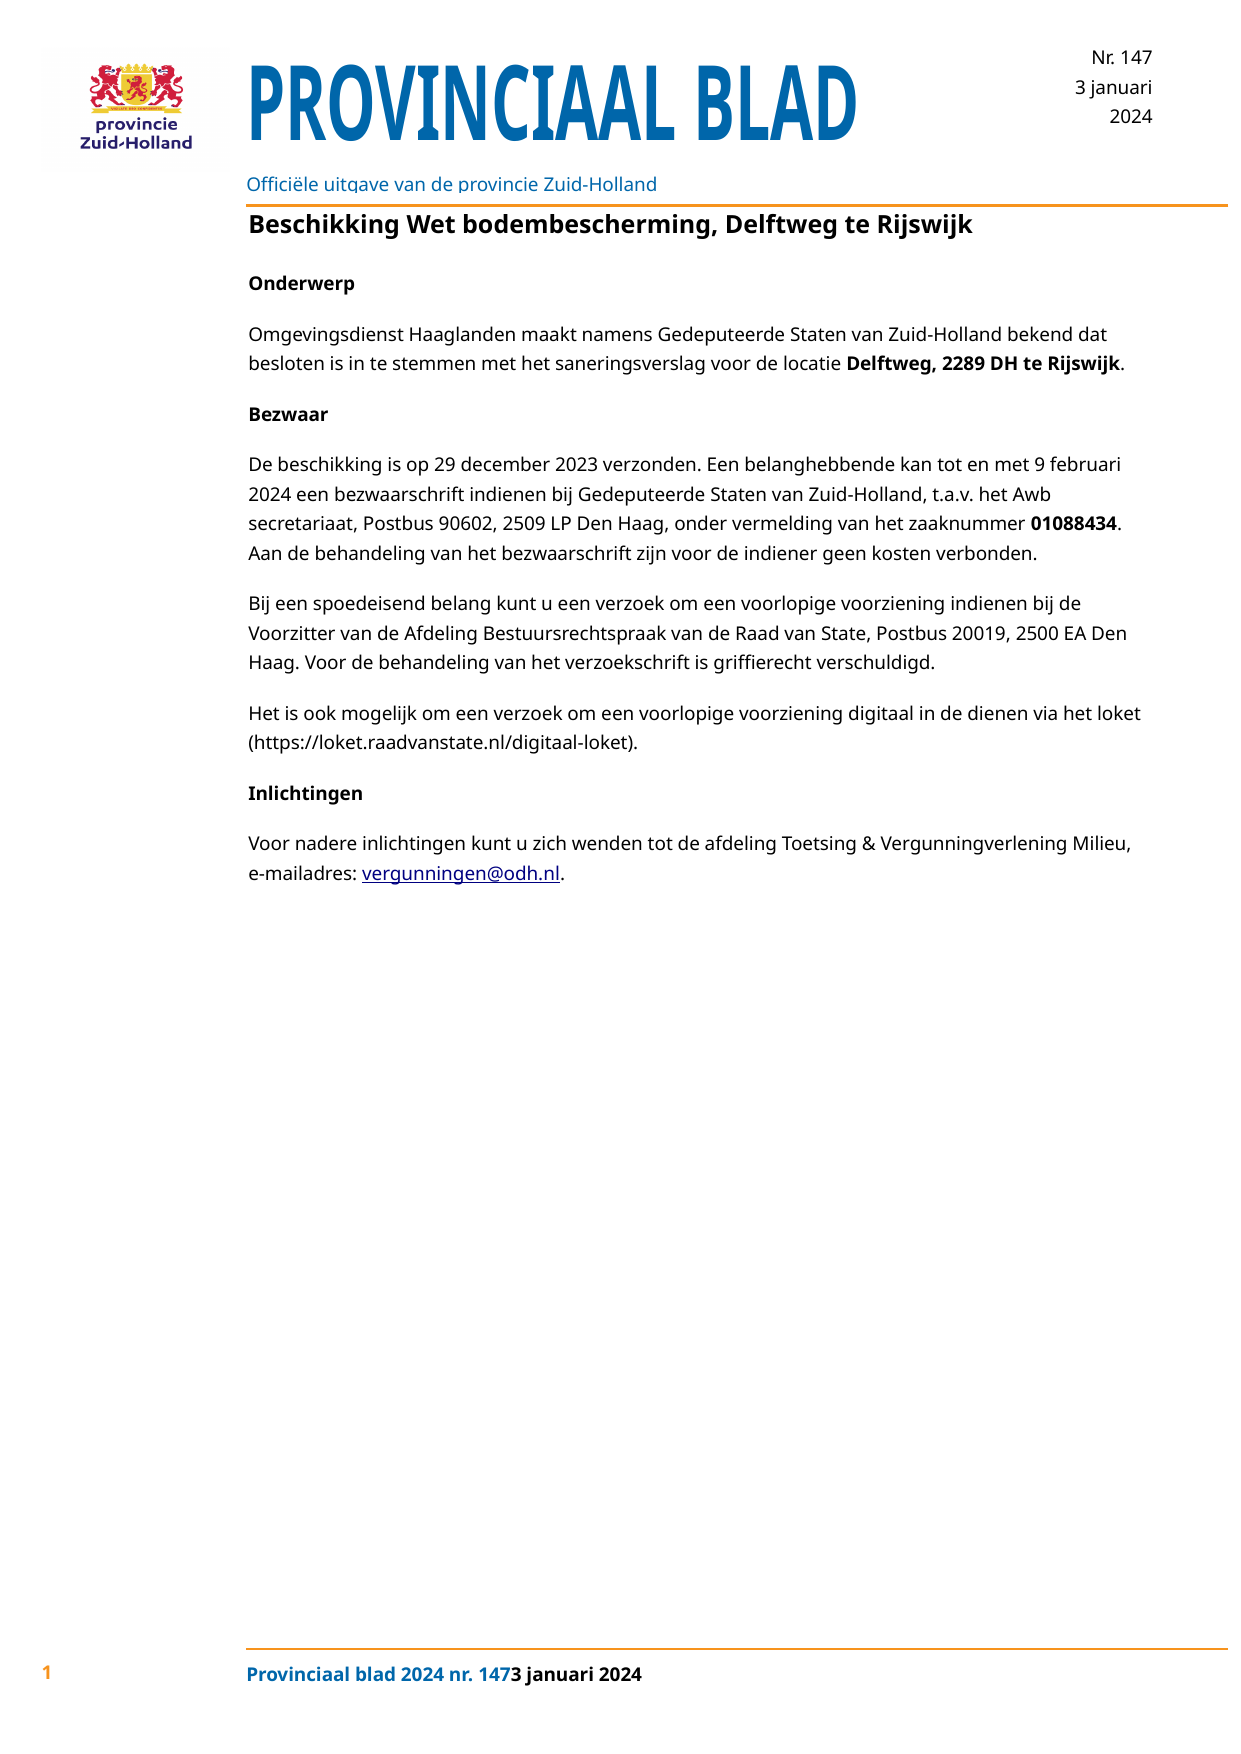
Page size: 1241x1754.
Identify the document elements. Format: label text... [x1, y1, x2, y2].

text Inlichtingen [248, 780, 1152, 806]
text Voor nadere inlichtingen kunt u zich wenden tot de afdeling Toetsing & Vergunningverlening Milieu, e-mailadres: vergunningen@odh.nl. [248, 830, 1152, 886]
text De beschikking is op 29 december 2023 verzonden. Een belanghebbende kan tot en met 9 februari 2024 een bezwaarschrift indienen bij Gedeputeerde Staten van Zuid-Holland, t.a.v. het Awb secretariaat, Postbus 90602, 2509 LP Den Haag, onder vermelding van het zaaknummer 01088434. Aan de behandeling van het bezwaarschrift zijn voor de indiener geen kosten verbonden. [248, 451, 1152, 566]
text Onderwerp [248, 270, 1152, 296]
text Beschikking Wet bodembescherming, Delftweg te Rijswijk [248, 207, 1152, 241]
text Bezwaar [248, 401, 1152, 426]
picture [41, 47, 231, 172]
text Het is ook mogelijk om een verzoek om een voorlopige voorziening digitaal in de dienen via het loket (https://loket.raadvanstate.nl/digitaal-loket). [248, 700, 1152, 755]
text Omgevingsdienst Haaglanden maakt namens Gedeputeerde Staten van Zuid-Holland bekend dat besloten is in te stemmen met het saneringsverslag voor de locatie Delftweg, 2289 DH te Rijswijk. [248, 321, 1152, 376]
text Bij een spoedeisend belang kunt u een verzoek om een voorlopige voorziening indienen bij de Voorzitter van de Afdeling Bestuursrechtspraak van de Raad van State, Postbus 20019, 2500 EA Den Haag. Voor de behandeling van het verzoekschrift is griffierecht verschuldigd. [248, 590, 1152, 675]
